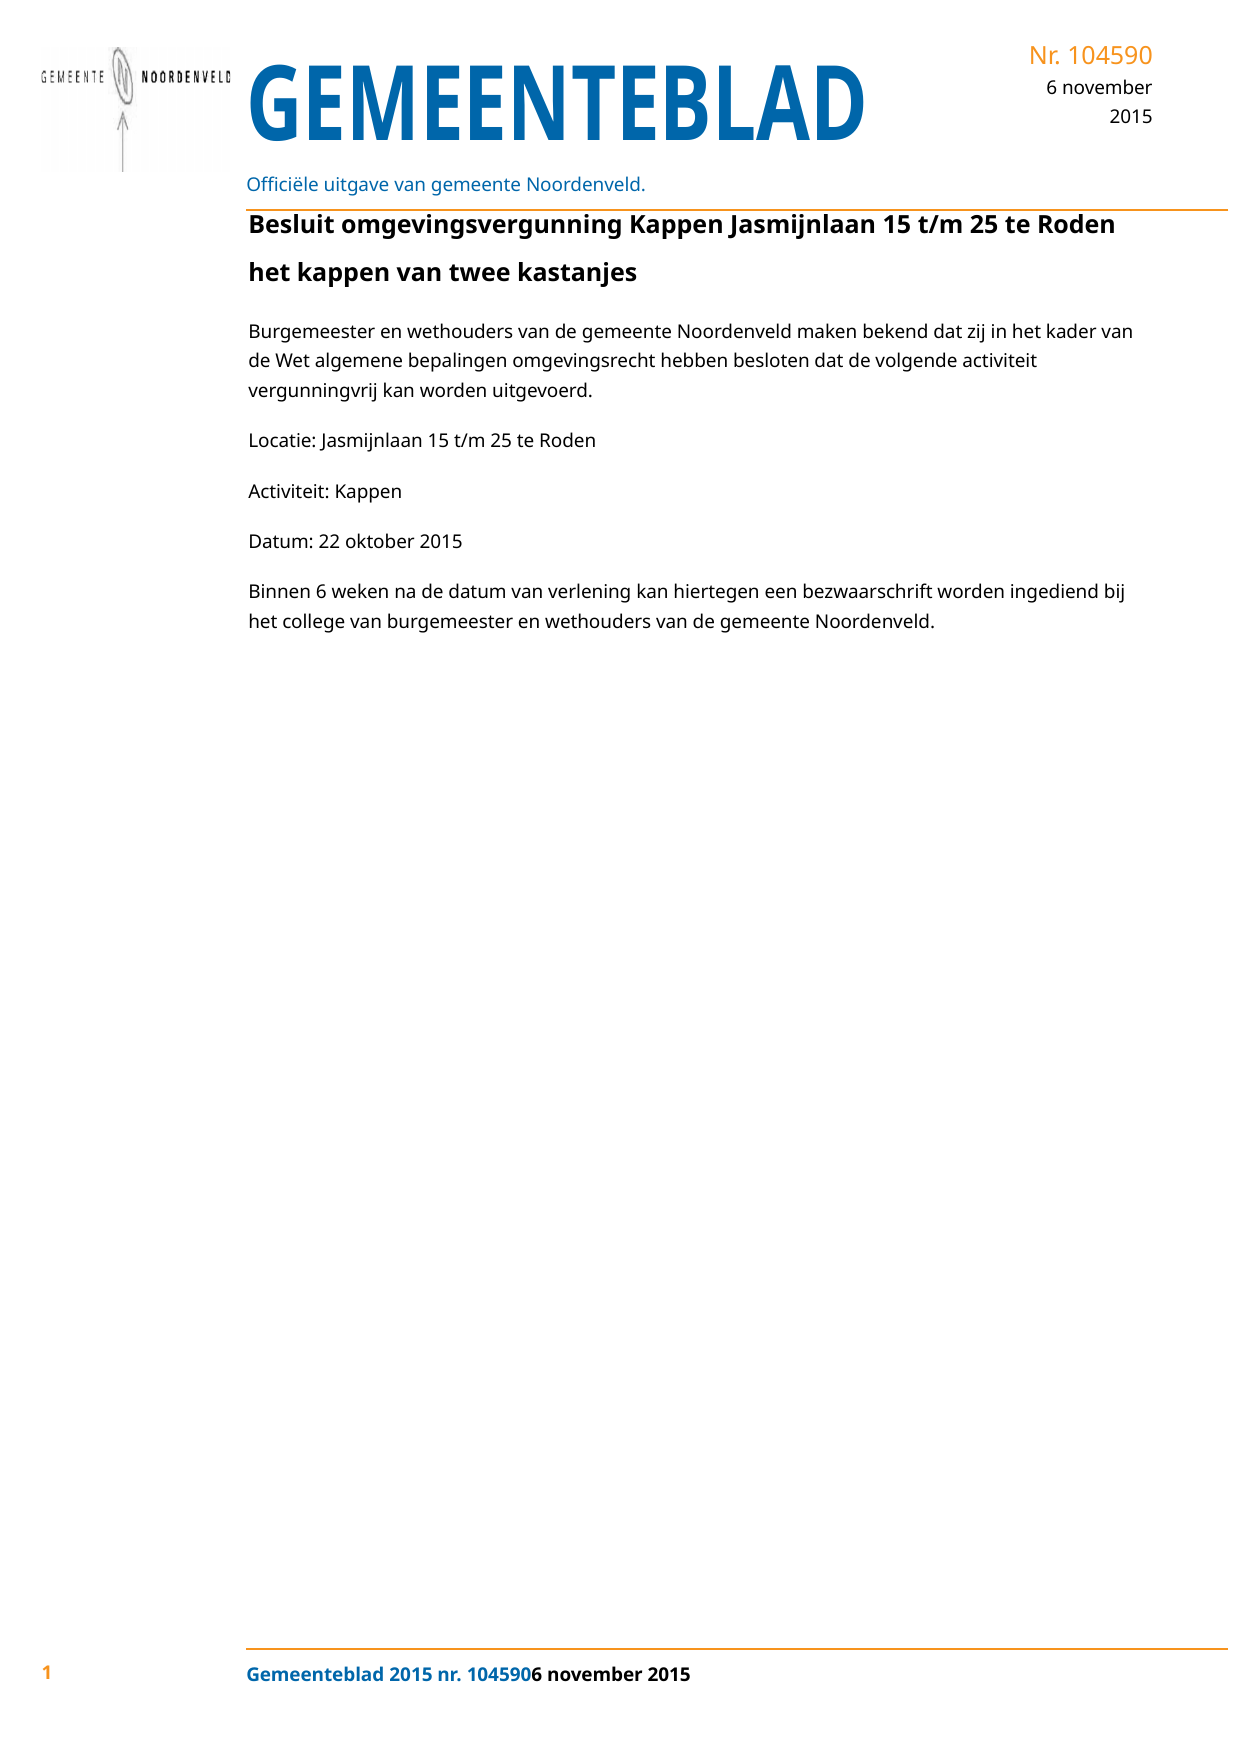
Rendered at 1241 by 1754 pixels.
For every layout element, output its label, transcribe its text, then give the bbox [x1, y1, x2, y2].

text Datum: 22 oktober 2015 [248, 528, 1152, 554]
text Binnen 6 weken na de datum van verlening kan hiertegen een bezwaarschrift worden ingediend bij het college van burgemeester en wethouders van de gemeente Noordenveld. [248, 579, 1152, 634]
text Besluit omgevingsvergunning Kappen Jasmijnlaan 15 t/m 25 te Roden het kappen van twee kastanjes [248, 211, 1152, 288]
text Locatie: Jasmijnlaan 15 t/m 25 te Roden [248, 427, 1152, 453]
text Burgemeester en wethouders van de gemeente Noordenveld maken bekend dat zij in het kader van de Wet algemene bepalingen omgevingsrecht hebben besloten dat de volgende activiteit vergunningvrij kan worden uitgevoerd. [248, 318, 1152, 403]
text Activiteit: Kappen [248, 478, 1152, 504]
picture [41, 47, 231, 172]
